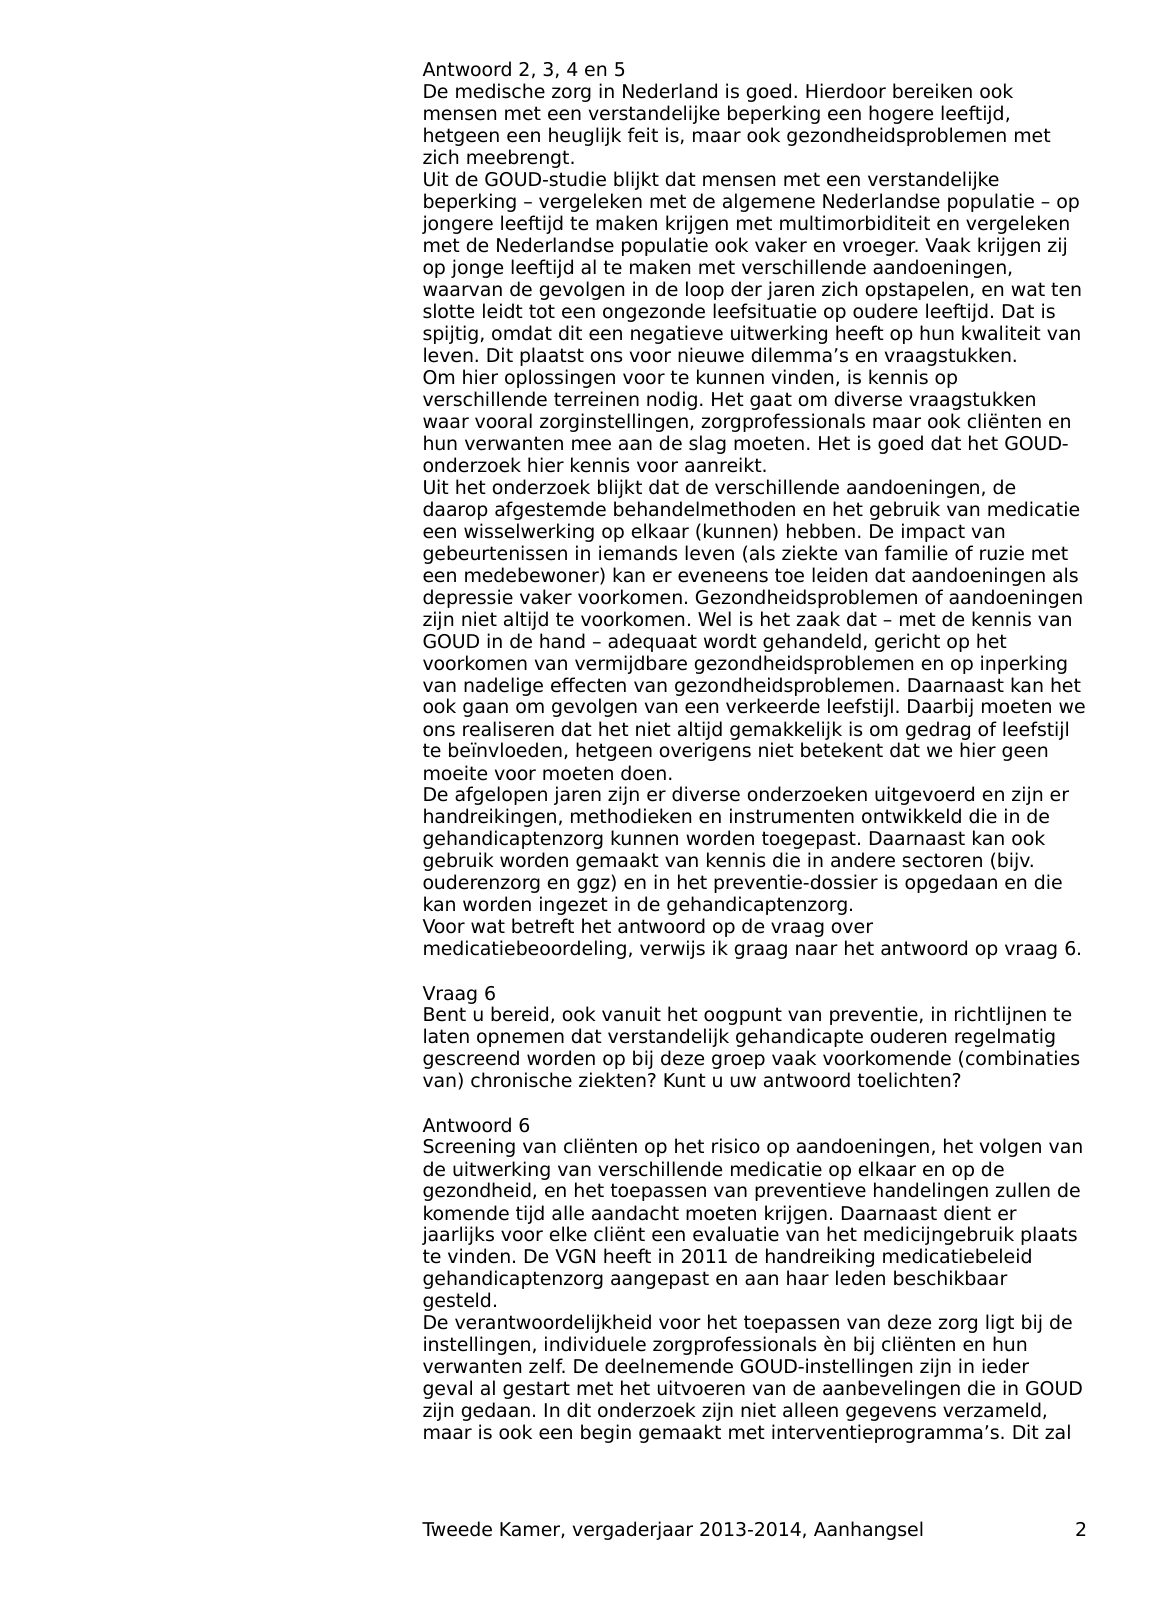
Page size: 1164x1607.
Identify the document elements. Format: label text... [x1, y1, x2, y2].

text De afgelopen jaren zijn er diverse onderzoeken uitgevoerd en zijn er handreikingen, methodieken en instrumenten ontwikkeld die in de gehandicaptenzorg kunnen worden toegepast. Daarnaast kan ook gebruik worden gemaakt van kennis die in andere sectoren (bijv. ouderenzorg en ggz) en in het preventie-dossier is opgedaan en die kan worden ingezet in de gehandicaptenzorg. [422, 784, 1087, 916]
text Vraag 6 [422, 982, 1087, 1004]
text Uit de GOUD-studie blijkt dat mensen met een verstandelijke beperking – vergeleken met de algemene Nederlandse populatie – op jongere leeftijd te maken krijgen met multimorbiditeit en vergeleken met de Nederlandse populatie ook vaker en vroeger. Vaak krijgen zij op jonge leeftijd al te maken met verschillende aandoeningen, waarvan de gevolgen in de loop der jaren zich opstapelen, en wat ten slotte leidt tot een ongezonde leefsituatie op oudere leeftijd. Dat is spijtig, omdat dit een negatieve uitwerking heeft op hun kwaliteit van leven. Dit plaatst ons voor nieuwe dilemma’s en vraagstukken. [422, 169, 1087, 367]
text Screening van cliënten op het risico op aandoeningen, het volgen van de uitwerking van verschillende medicatie op elkaar en op de gezondheid, en het toepassen van preventieve handelingen zullen de komende tijd alle aandacht moeten krijgen. Daarnaast dient er jaarlijks voor elke cliënt een evaluatie van het medicijngebruik plaats te vinden. De VGN heeft in 2011 de handreiking medicatiebeleid gehandicaptenzorg aangepast en aan haar leden beschikbaar gesteld. [422, 1136, 1087, 1312]
text Voor wat betreft het antwoord op de vraag over medicatiebeoordeling, verwijs ik graag naar het antwoord op vraag 6. [422, 916, 1087, 960]
text Om hier oplossingen voor te kunnen vinden, is kennis op verschillende terreinen nodig. Het gaat om diverse vraagstukken waar vooral zorginstellingen, zorgprofessionals maar ook cliënten en hun verwanten mee aan de slag moeten. Het is goed dat het GOUD-onderzoek hier kennis voor aanreikt. [422, 367, 1087, 477]
text De medische zorg in Nederland is goed. Hierdoor bereiken ook mensen met een verstandelijke beperking een hogere leeftijd, hetgeen een heuglijk feit is, maar ook gezondheidsproblemen met zich meebrengt. [422, 81, 1087, 169]
text Uit het onderzoek blijkt dat de verschillende aandoeningen, de daarop afgestemde behandelmethoden en het gebruik van medicatie een wisselwerking op elkaar (kunnen) hebben. De impact van gebeurtenissen in iemands leven (als ziekte van familie of ruzie met een medebewoner) kan er eveneens toe leiden dat aandoeningen als depressie vaker voorkomen. Gezondheidsproblemen of aandoeningen zijn niet altijd te voorkomen. Wel is het zaak dat – met de kennis van GOUD in de hand – adequaat wordt gehandeld, gericht op het voorkomen van vermijdbare gezondheidsproblemen en op inperking van nadelige effecten van gezondheidsproblemen. Daarnaast kan het ook gaan om gevolgen van een verkeerde leefstijl. Daarbij moeten we ons realiseren dat het niet altijd gemakkelijk is om gedrag of leefstijl te beïnvloeden, hetgeen overigens niet betekent dat we hier geen moeite voor moeten doen. [422, 477, 1087, 784]
text Antwoord 2, 3, 4 en 5 [422, 59, 1087, 81]
text Bent u bereid, ook vanuit het oogpunt van preventie, in richtlijnen te laten opnemen dat verstandelijk gehandicapte ouderen regelmatig gescreend worden op bij deze groep vaak voorkomende (combinaties van) chronische ziekten? Kunt u uw antwoord toelichten? [422, 1004, 1087, 1092]
text Antwoord 6 [422, 1114, 1087, 1136]
text De verantwoordelijkheid voor het toepassen van deze zorg ligt bij de instellingen, individuele zorgprofessionals èn bij cliënten en hun verwanten zelf. De deelnemende GOUD-instellingen zijn in ieder geval al gestart met het uitvoeren van de aanbevelingen die in GOUD zijn gedaan. In dit onderzoek zijn niet alleen gegevens verzameld, maar is ook een begin gemaakt met interventieprogramma’s. Dit zal [422, 1312, 1087, 1444]
